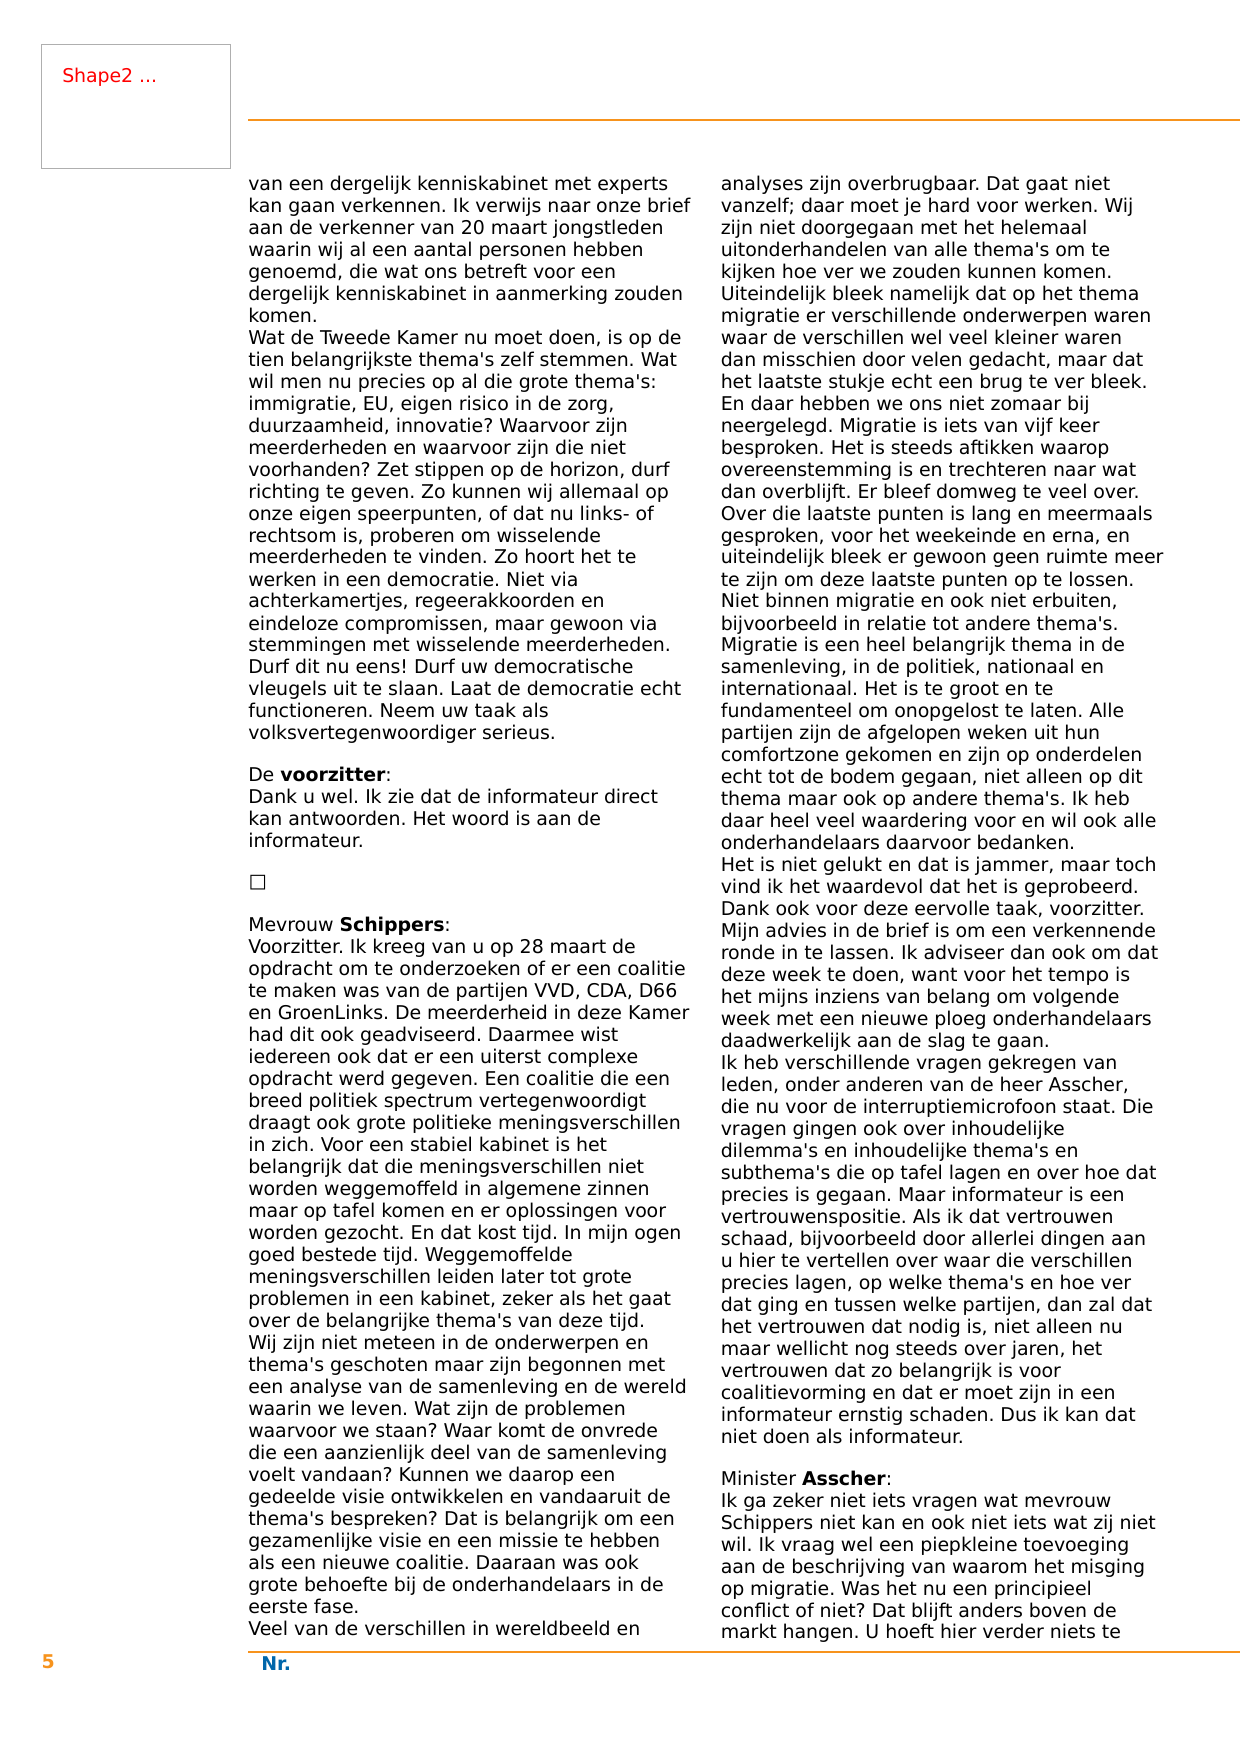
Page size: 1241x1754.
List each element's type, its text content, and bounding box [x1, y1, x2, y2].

text Mevrouw Schippers: [248, 914, 691, 936]
text Veel van de verschillen in wereldbeeld en [248, 1617, 691, 1639]
text Ik ga zeker niet iets vragen wat mevrouw Schippers niet kan en ook niet iets wat zij niet wil. Ik vraag wel een piepkleine toevoeging aan de beschrijving van waarom het misging op migratie. Was het nu een principieel conflict of niet? Dat blijft anders boven de markt hangen. U hoeft hier verder niets te [721, 1489, 1163, 1643]
text Wat de Tweede Kamer nu moet doen, is op de tien belangrijkste thema's zelf stemmen. Wat wil men nu precies op al die grote thema's: immigratie, EU, eigen risico in de zorg, duurzaamheid, innovatie? Waarvoor zijn meerderheden en waarvoor zijn die niet voorhanden? Zet stippen op de horizon, durf richting te geven. Zo kunnen wij allemaal op onze eigen speerpunten, of dat nu links- of rechtsom is, proberen om wisselende meerderheden te vinden. Zo hoort het te werken in een democratie. Niet via achterkamertjes, regeerakkoorden en eindeloze compromissen, maar gewoon via stemmingen met wisselende meerderheden. Durf dit nu eens! Durf uw democratische vleugels uit te slaan. Laat de democratie echt functioneren. Neem uw taak als volksvertegenwoordiger serieus. [248, 327, 691, 744]
text Ik heb verschillende vragen gekregen van leden, onder anderen van de heer Asscher, die nu voor de interruptiemicrofoon staat. Die vragen gingen ook over inhoudelijke dilemma's en inhoudelijke thema's en subthema's die op tafel lagen en over hoe dat precies is gegaan. Maar informateur is een vertrouwenspositie. Als ik dat vertrouwen schaad, bijvoorbeeld door allerlei dingen aan u hier te vertellen over waar die verschillen precies lagen, op welke thema's en hoe ver dat ging en tussen welke partijen, dan zal dat het vertrouwen dat nodig is, niet alleen nu maar wellicht nog steeds over jaren, het vertrouwen dat zo belangrijk is voor coalitievorming en dat er moet zijn in een informateur ernstig schaden. Dus ik kan dat niet doen als informateur. [721, 1052, 1163, 1448]
text ⬜ [248, 872, 691, 894]
text Het is niet gelukt en dat is jammer, maar toch vind ik het waardevol dat het is geprobeerd. Dank ook voor deze eervolle taak, voorzitter. Mijn advies in de brief is om een verkennende ronde in te lassen. Ik adviseer dan ook om dat deze week te doen, want voor het tempo is het mijns inziens van belang om volgende week met een nieuwe ploeg onderhandelaars daadwerkelijk aan de slag te gaan. [721, 854, 1163, 1052]
text analyses zijn overbrugbaar. Dat gaat niet vanzelf; daar moet je hard voor werken. Wij zijn niet doorgegaan met het helemaal uitonderhandelen van alle thema's om te kijken hoe ver we zouden kunnen komen. Uiteindelijk bleek namelijk dat op het thema migratie er verschillende onderwerpen waren waar de verschillen wel veel kleiner waren dan misschien door velen gedacht, maar dat het laatste stukje echt een brug te ver bleek. En daar hebben we ons niet zomaar bij neergelegd. Migratie is iets van vijf keer besproken. Het is steeds aftikken waarop overeenstemming is en trechteren naar wat dan overblijft. Er bleef domweg te veel over. Over die laatste punten is lang en meermaals gesproken, voor het weekeinde en erna, en uiteindelijk bleek er gewoon geen ruimte meer te zijn om deze laatste punten op te lossen. Niet binnen migratie en ook niet erbuiten, bijvoorbeeld in relatie tot andere thema's. Migratie is een heel belangrijk thema in de samenleving, in de politiek, nationaal en internationaal. Het is te groot en te fundamenteel om onopgelost te laten. Alle partijen zijn de afgelopen weken uit hun comfortzone gekomen en zijn op onderdelen echt tot de bodem gegaan, niet alleen op dit thema maar ook op andere thema's. Ik heb daar heel veel waardering voor en wil ook alle onderhandelaars daarvoor bedanken. [721, 173, 1163, 854]
text Voorzitter. Ik kreeg van u op 28 maart de opdracht om te onderzoeken of er een coalitie te maken was van de partijen VVD, CDA, D66 en GroenLinks. De meerderheid in deze Kamer had dit ook geadviseerd. Daarmee wist iedereen ook dat er een uiterst complexe opdracht werd gegeven. Een coalitie die een breed politiek spectrum vertegenwoordigt draagt ook grote politieke meningsverschillen in zich. Voor een stabiel kabinet is het belangrijk dat die meningsverschillen niet worden weggemoffeld in algemene zinnen maar op tafel komen en er oplossingen voor worden gezocht. En dat kost tijd. In mijn ogen goed bestede tijd. Weggemoffelde meningsverschillen leiden later tot grote problemen in een kabinet, zeker als het gaat over de belangrijke thema's van deze tijd. [248, 936, 691, 1332]
text Minister Asscher: [721, 1468, 1163, 1489]
text van een dergelijk kenniskabinet met experts kan gaan verkennen. Ik verwijs naar onze brief aan de verkenner van 20 maart jongstleden waarin wij al een aantal personen hebben genoemd, die wat ons betreft voor een dergelijk kenniskabinet in aanmerking zouden komen. [248, 173, 691, 327]
text Wij zijn niet meteen in de onderwerpen en thema's geschoten maar zijn begonnen met een analyse van de samenleving en de wereld waarin we leven. Wat zijn de problemen waarvoor we staan? Waar komt de onvrede die een aanzienlijk deel van de samenleving voelt vandaan? Kunnen we daarop een gedeelde visie ontwikkelen en vandaaruit de thema's bespreken? Dat is belangrijk om een gezamenlijke visie en een missie te hebben als een nieuwe coalitie. Daaraan was ook grote behoefte bij de onderhandelaars in de eerste fase. [248, 1332, 691, 1617]
text De voorzitter: [248, 764, 691, 786]
text Dank u wel. Ik zie dat de informateur direct kan antwoorden. Het woord is aan de informateur. [248, 786, 691, 852]
